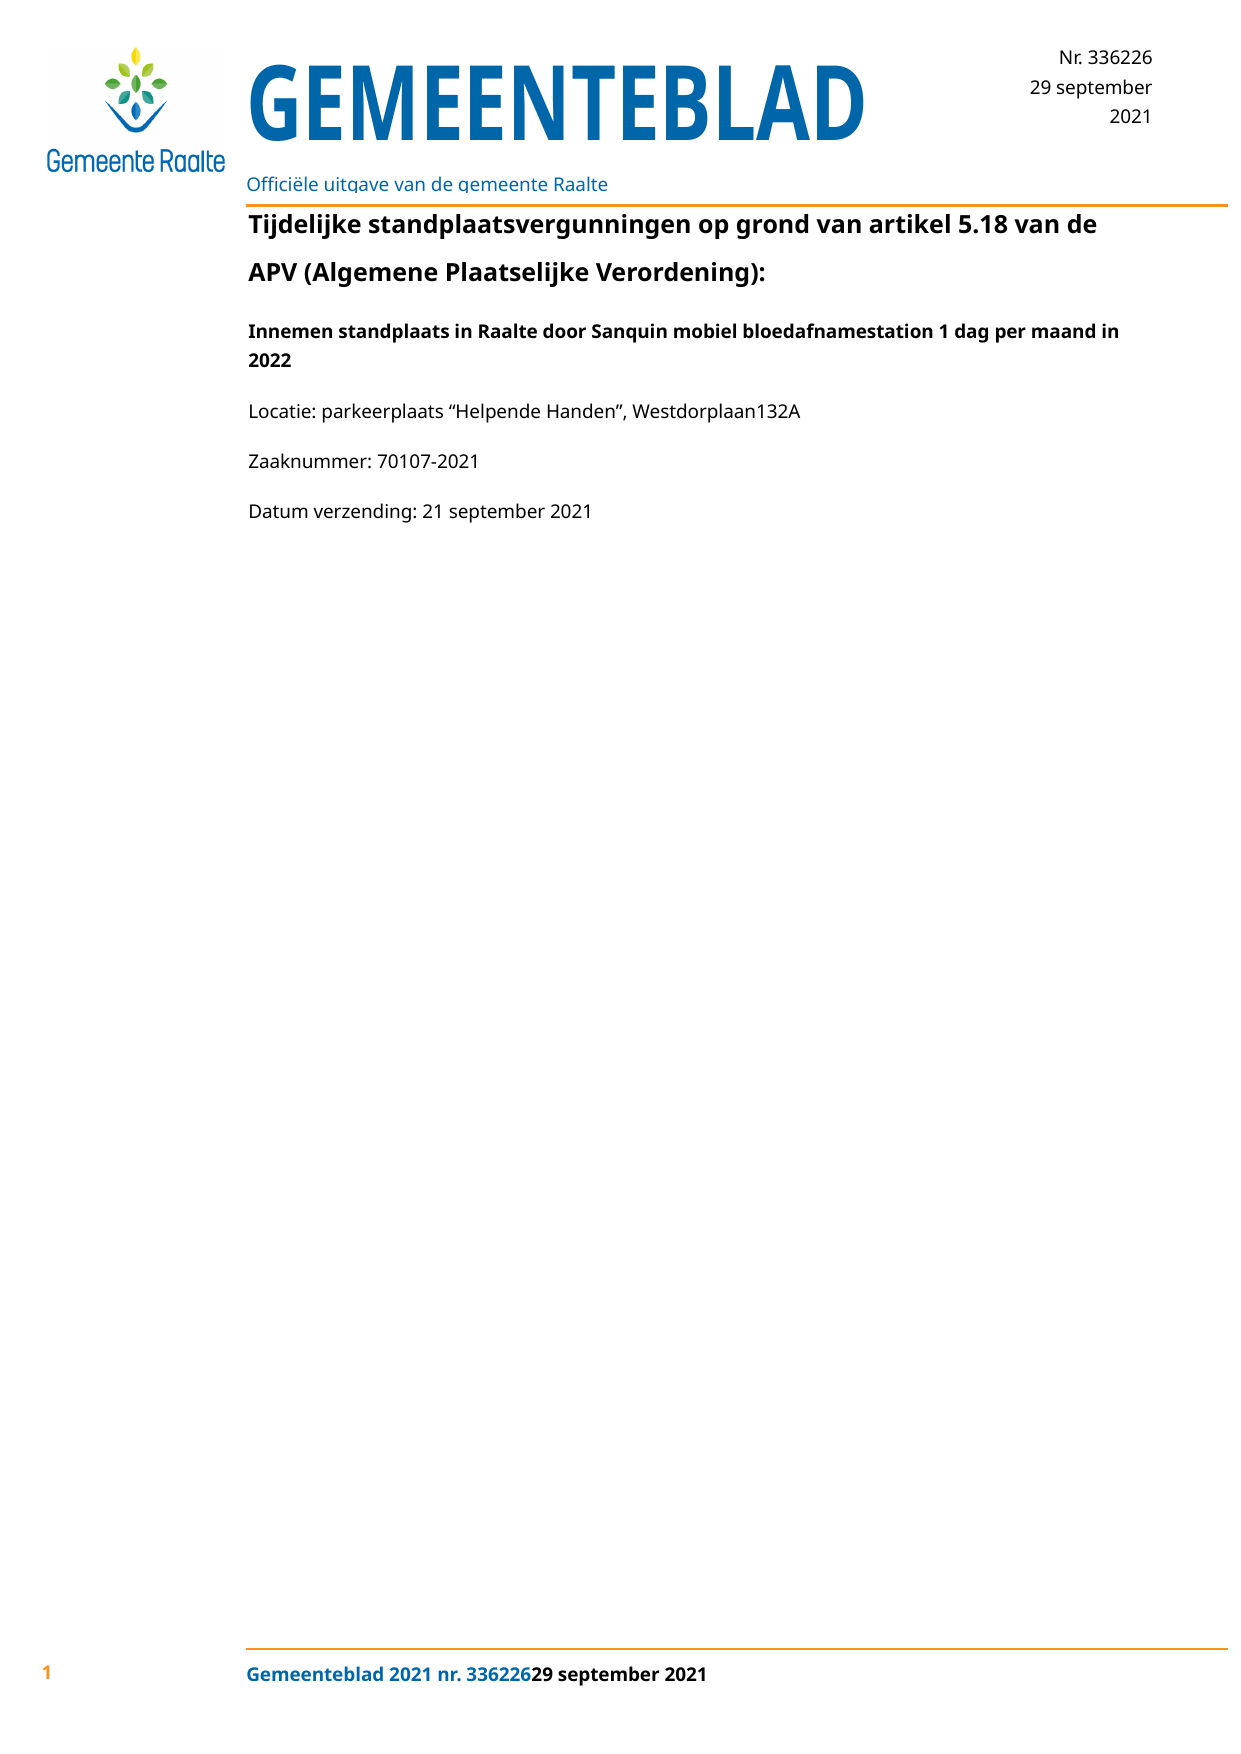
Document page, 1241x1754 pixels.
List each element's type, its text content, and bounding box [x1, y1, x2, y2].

text Innemen standplaats in Raalte door Sanquin mobiel bloedafnamestation 1 dag per maand in 2022 [248, 318, 1152, 373]
picture [41, 47, 231, 172]
text Tijdelijke standplaatsvergunningen op grond van artikel 5.18 van de APV (Algemene Plaatselijke Verordening): [248, 207, 1152, 288]
text Locatie: parkeerplaats “Helpende Handen”, Westdorplaan132A [248, 398, 1152, 424]
text Datum verzending: 21 september 2021 [248, 499, 1152, 524]
text Zaaknummer: 70107-2021 [248, 448, 1152, 474]
